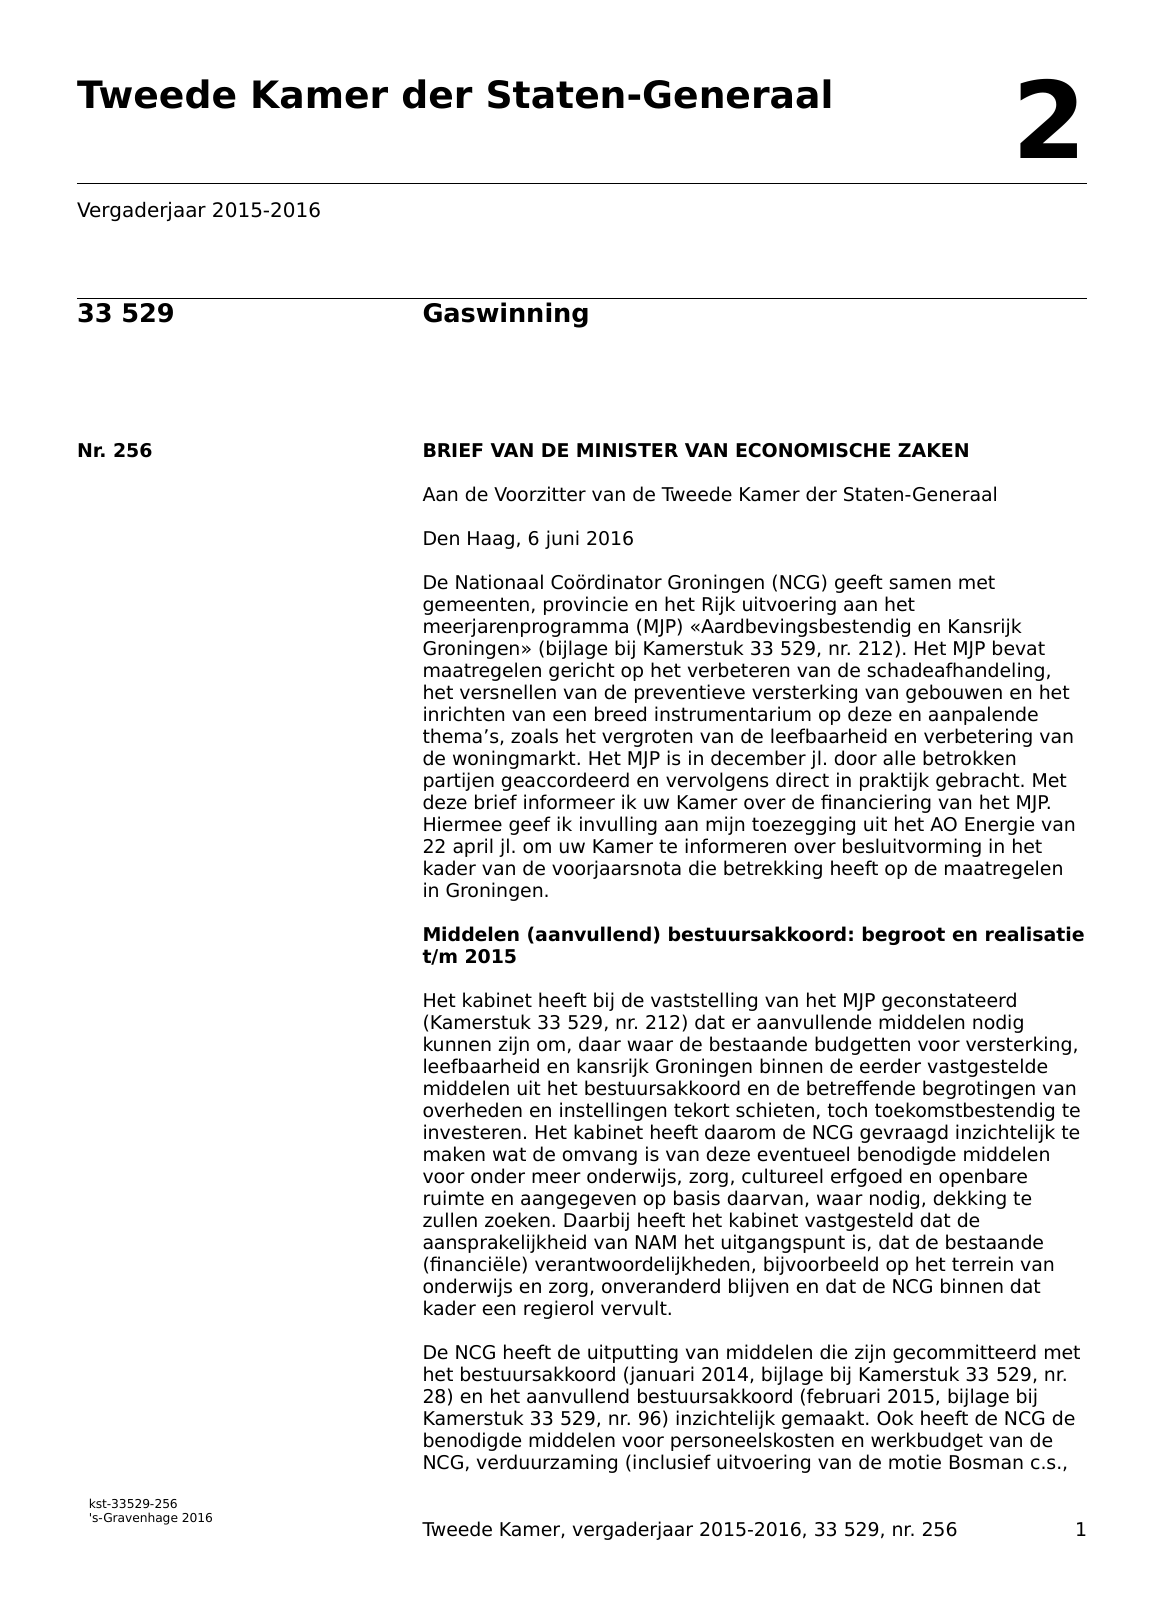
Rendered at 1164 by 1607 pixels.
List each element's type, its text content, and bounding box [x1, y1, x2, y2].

text De Nationaal Coördinator Groningen (NCG) geeft samen met gemeenten, provincie en het Rijk uitvoering aan het meerjarenprogramma (MJP) «Aardbevingsbestendig en Kansrijk Groningen» (bijlage bij Kamerstuk 33 529, nr. 212). Het MJP bevat maatregelen gericht op het verbeteren van de schadeafhandeling, het versnellen van de preventieve versterking van gebouwen en het inrichten van een breed instrumentarium op deze en aanpalende thema’s, zoals het vergroten van de leefbaarheid en verbetering van de woningmarkt. Het MJP is in december jl. door alle betrokken partijen geaccordeerd en vervolgens direct in praktijk gebracht. Met deze brief informeer ik uw Kamer over de financiering van het MJP. Hiermee geef ik invulling aan mijn toezegging uit het AO Energie van 22 april jl. om uw Kamer te informeren over besluitvorming in het kader van de voorjaarsnota die betrekking heeft op de maatregelen in Groningen. [422, 572, 1087, 902]
text 's-Gravenhage 2016 [88, 1511, 323, 1525]
subtitle 33 529 Gaswinning [77, 299, 1087, 329]
subtitle Nr. 256 BRIEF VAN DE MINISTER VAN ECONOMISCHE ZAKEN [77, 440, 1087, 462]
text Het kabinet heeft bij de vaststelling van het MJP geconstateerd (Kamerstuk 33 529, nr. 212) dat er aanvullende middelen nodig kunnen zijn om, daar waar de bestaande budgetten voor versterking, leefbaarheid en kansrijk Groningen binnen de eerder vastgestelde middelen uit het bestuursakkoord en de betreffende begrotingen van overheden en instellingen tekort schieten, toch toekomstbestendig te investeren. Het kabinet heeft daarom de NCG gevraagd inzichtelijk te maken wat de omvang is van deze eventueel benodigde middelen voor onder meer onderwijs, zorg, cultureel erfgoed en openbare ruimte en aangegeven op basis daarvan, waar nodig, dekking te zullen zoeken. Daarbij heeft het kabinet vastgesteld dat de aansprakelijkheid van NAM het uitgangspunt is, dat de bestaande (financiële) verantwoordelijkheden, bijvoorbeeld op het terrein van onderwijs en zorg, onveranderd blijven en dat de NCG binnen dat kader een regierol vervult. [422, 990, 1087, 1320]
table_cell Vergaderjaar 2015-2016 [77, 184, 1087, 298]
table_header 2 [886, 59, 1087, 183]
subtitle Middelen (aanvullend) bestuursakkoord: begroot en realisatie t/m 2015 [422, 924, 1087, 968]
table_header Tweede Kamer der Staten-Generaal [77, 59, 886, 183]
text De NCG heeft de uitputting van middelen die zijn gecommitteerd met het bestuursakkoord (januari 2014, bijlage bij Kamerstuk 33 529, nr. 28) en het aanvullend bestuursakkoord (februari 2015, bijlage bij Kamerstuk 33 529, nr. 96) inzichtelijk gemaakt. Ook heeft de NCG de benodigde middelen voor personeelskosten en werkbudget van de NCG, verduurzaming (inclusief uitvoering van de motie Bosman c.s., [422, 1342, 1087, 1474]
text kst-33529-256 [88, 1497, 323, 1511]
text Den Haag, 6 juni 2016 [422, 528, 1087, 550]
text Aan de Voorzitter van de Tweede Kamer der Staten-Generaal [422, 484, 1087, 506]
